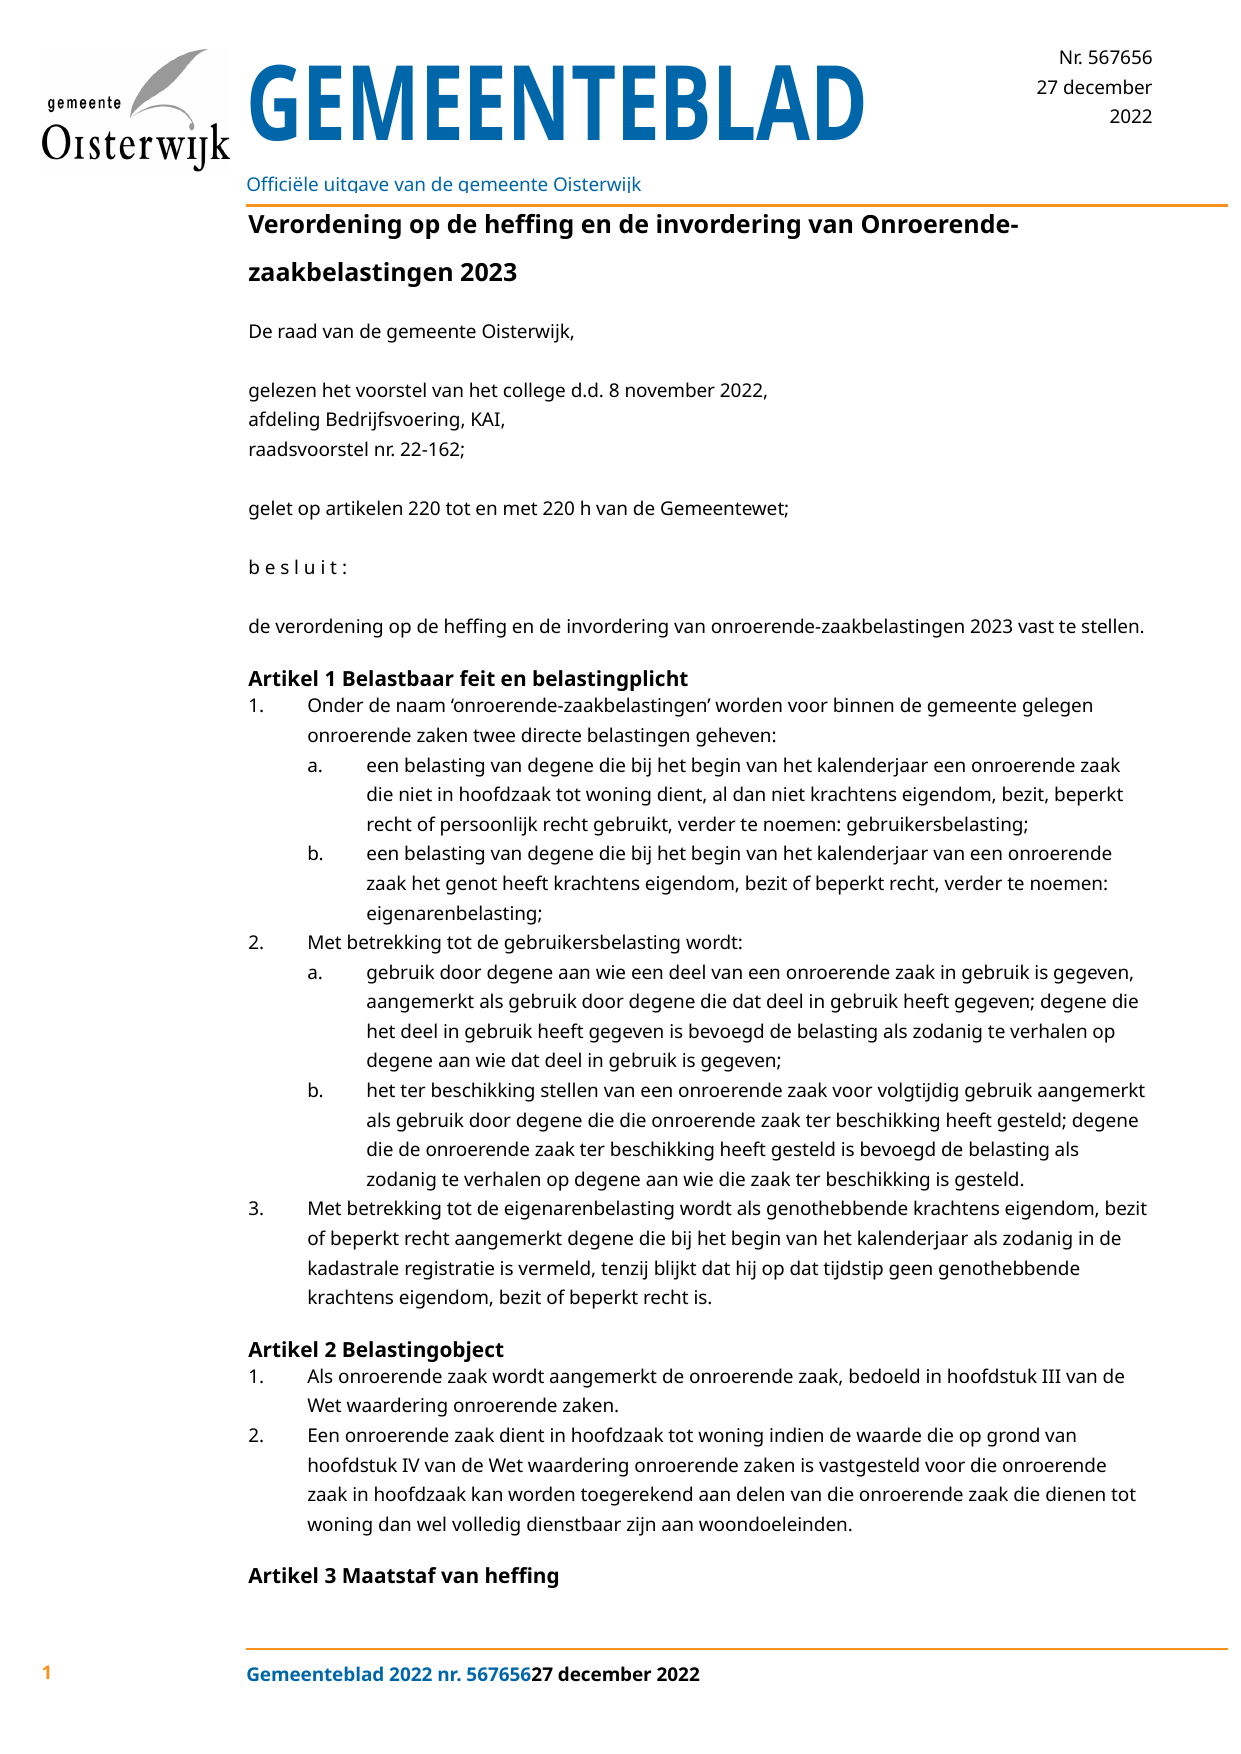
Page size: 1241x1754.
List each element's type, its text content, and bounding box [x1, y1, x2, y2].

list Onder de naam ‘onroerende-zaakbelastingen’ worden voor binnen de gemeente gelegen onroerende zaken twee directe belastingen geheven: [248, 693, 1152, 748]
picture [41, 47, 231, 172]
text gelet op artikelen 220 tot en met 220 h van de Gemeentewet; [248, 495, 1152, 521]
text Verordening op de heffing en de invordering van Onroerende-zaakbelastingen 2023 [248, 207, 1152, 288]
text De raad van de gemeente Oisterwijk, [248, 318, 1152, 344]
text Artikel 1 Belastbaar feit en belastingplicht [248, 664, 1152, 693]
list het ter beschikking stellen van een onroerende zaak voor volgtijdig gebruik aangemerkt als gebruik door degene die die onroerende zaak ter beschikking heeft gesteld; degene die de onroerende zaak ter beschikking heeft gesteld is bevoegd de belasting als zodanig te verhalen op degene aan wie die zaak ter beschikking is gesteld. [307, 1077, 1152, 1192]
list een belasting van degene die bij het begin van het kalenderjaar van een onroerende zaak het genot heeft krachtens eigendom, bezit of beperkt recht, verder te noemen: eigenarenbelasting; [307, 841, 1152, 925]
text Artikel 2 Belastingobject [248, 1335, 1152, 1363]
list gebruik door degene aan wie een deel van een onroerende zaak in gebruik is gegeven, aangemerkt als gebruik door degene die dat deel in gebruik heeft gegeven; degene die het deel in gebruik heeft gegeven is bevoegd de belasting als zodanig te verhalen op degene aan wie dat deel in gebruik is gegeven; [307, 959, 1152, 1073]
text gelezen het voorstel van het college d.d. 8 november 2022, [248, 377, 1152, 403]
list Met betrekking tot de eigenarenbelasting wordt als genothebbende krachtens eigendom, bezit of beperkt recht aangemerkt degene die bij het begin van het kalenderjaar als zodanig in de kadastrale registratie is vermeld, tenzij blijkt dat hij op dat tijdstip geen genothebbende krachtens eigendom, bezit of beperkt recht is. [248, 1196, 1152, 1310]
list Met betrekking tot de gebruikersbelasting wordt: [248, 929, 1152, 955]
text Artikel 3 Maatstaf van heffing [248, 1561, 1152, 1590]
list Als onroerende zaak wordt aangemerkt de onroerende zaak, bedoeld in hoofdstuk III van de Wet waardering onroerende zaken. [248, 1363, 1152, 1418]
text afdeling Bedrijfsvoering, KAI, [248, 407, 1152, 432]
list een belasting van degene die bij het begin van het kalenderjaar een onroerende zaak die niet in hoofdzaak tot woning dient, al dan niet krachtens eigendom, bezit, beperkt recht of persoonlijk recht gebruikt, verder te noemen: gebruikersbelasting; [307, 752, 1152, 837]
text b e s l u i t : [248, 554, 1152, 580]
list Een onroerende zaak dient in hoofdzaak tot woning indien de waarde die op grond van hoofdstuk IV van de Wet waardering onroerende zaken is vastgesteld voor die onroerende zaak in hoofdzaak kan worden toegerekend aan delen van die onroerende zaak die dienen tot woning dan wel volledig dienstbaar zijn aan woondoeleinden. [248, 1422, 1152, 1537]
text de verordening op de heffing en de invordering van onroerende-zaakbelastingen 2023 vast te stellen. [248, 614, 1152, 639]
text raadsvoorstel nr. 22-162; [248, 436, 1152, 462]
